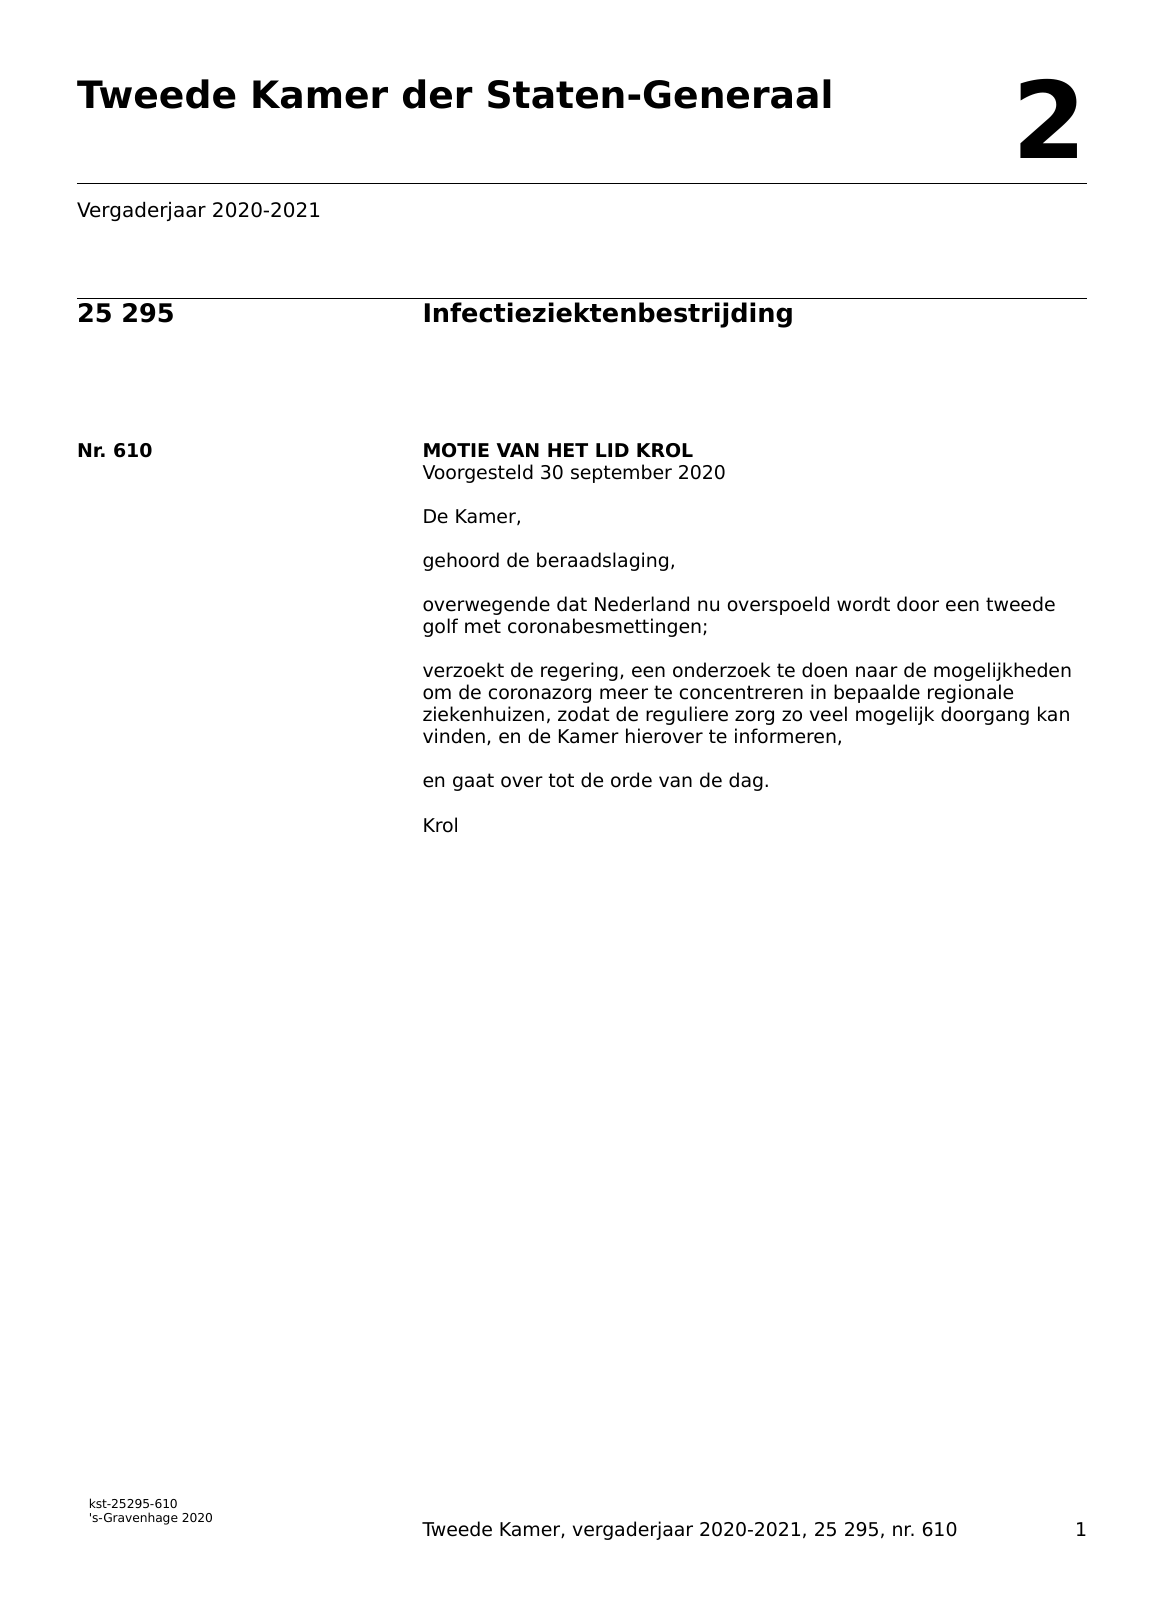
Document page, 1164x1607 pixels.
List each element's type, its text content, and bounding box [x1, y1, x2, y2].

text 's-Gravenhage 2020 [88, 1511, 323, 1525]
text overwegende dat Nederland nu overspoeld wordt door een tweede golf met coronabesmettingen; [422, 594, 1087, 638]
text gehoord de beraadslaging, [422, 550, 1087, 572]
text De Kamer, [422, 506, 1087, 528]
text Voorgesteld 30 september 2020 [422, 462, 1087, 484]
text verzoekt de regering, een onderzoek te doen naar de mogelijkheden om de coronazorg meer te concentreren in bepaalde regionale ziekenhuizen, zodat de reguliere zorg zo veel mogelijk doorgang kan vinden, en de Kamer hierover te informeren, [422, 660, 1087, 748]
text kst-25295-610 [88, 1497, 323, 1511]
table_header Tweede Kamer der Staten-Generaal [77, 59, 886, 183]
text en gaat over tot de orde van de dag. [422, 770, 1087, 792]
subtitle 25 295 Infectieziektenbestrijding [77, 299, 1087, 329]
text Krol [422, 814, 1087, 837]
subtitle Nr. 610 MOTIE VAN HET LID KROL [77, 440, 1087, 462]
table_header 2 [886, 59, 1087, 183]
table_cell Vergaderjaar 2020-2021 [77, 184, 1087, 298]
